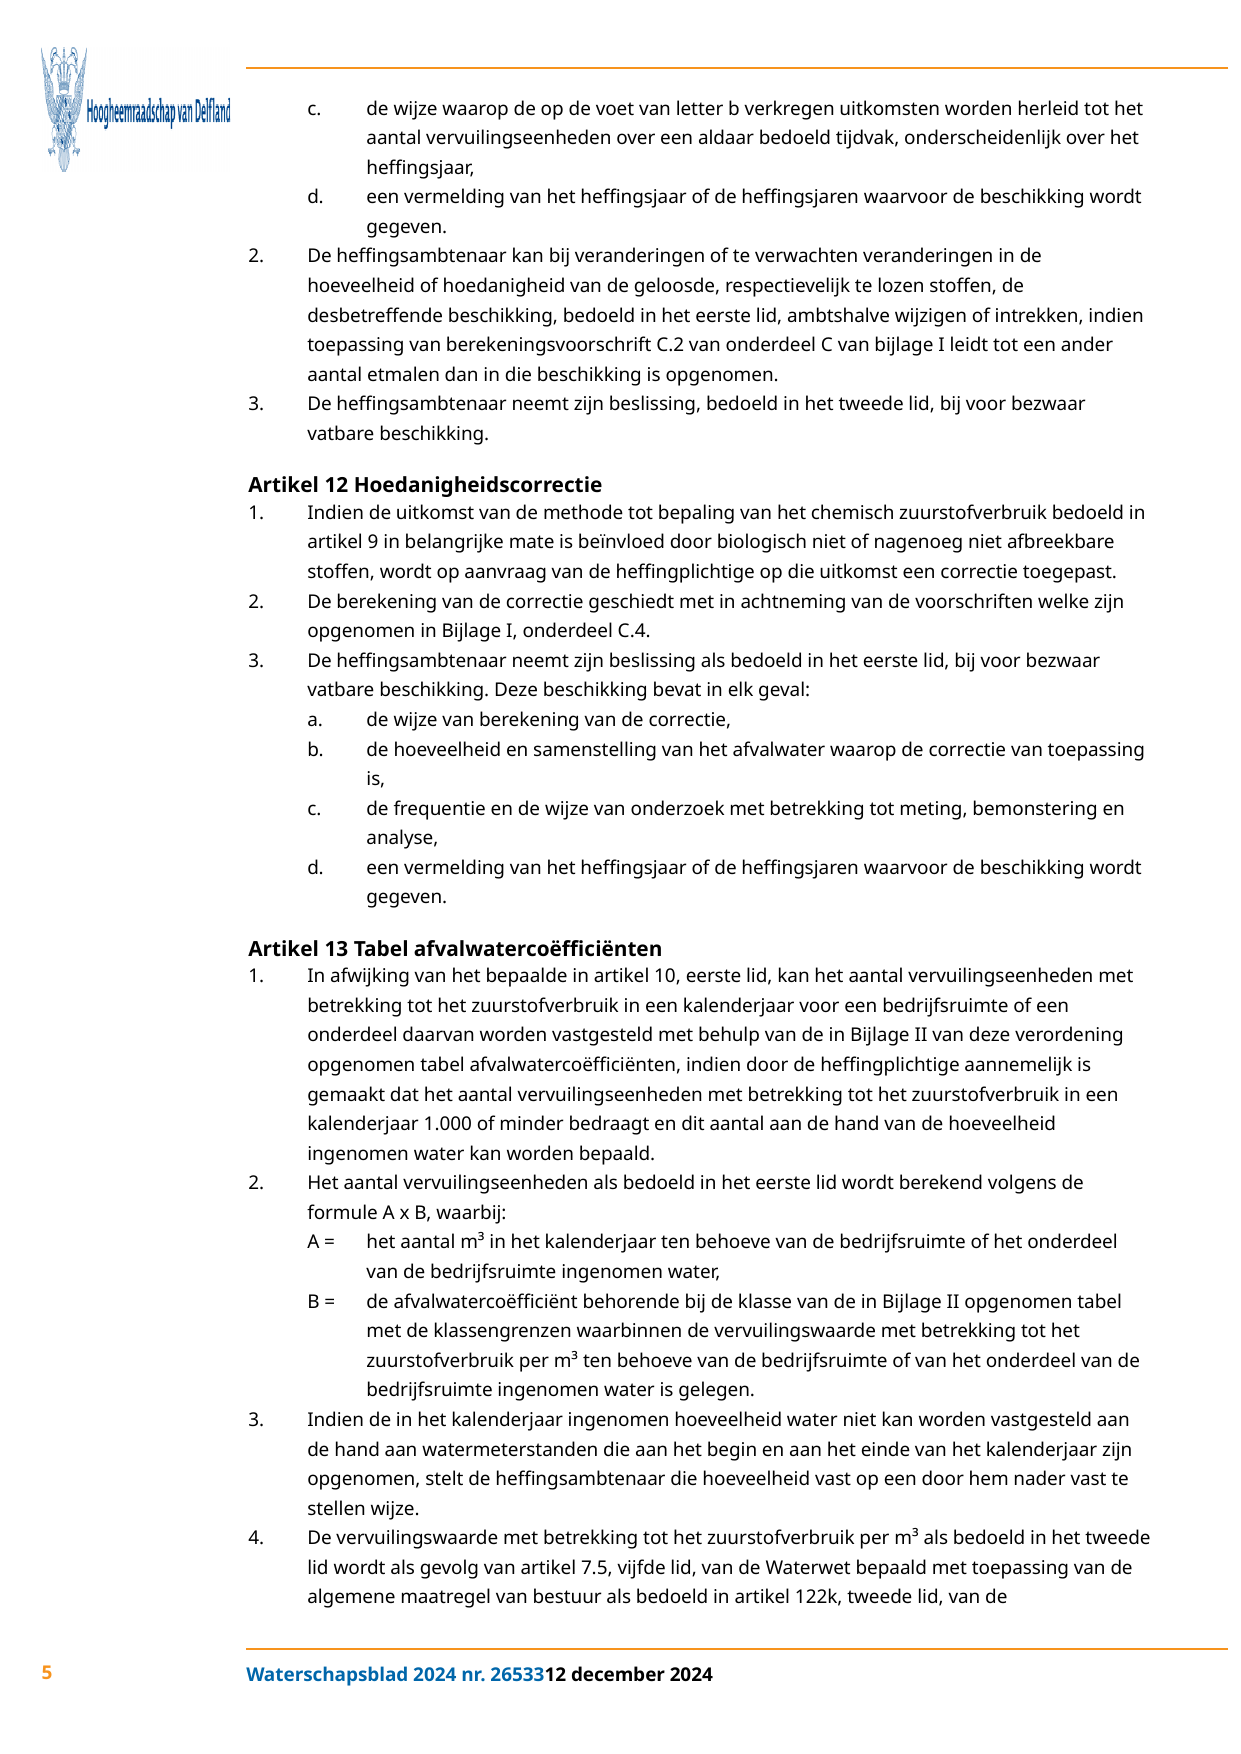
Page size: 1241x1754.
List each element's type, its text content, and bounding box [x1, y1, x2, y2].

text Artikel 12 Hoedanigheidscorrectie [248, 471, 1152, 499]
text Artikel 13 Tabel afvalwatercoëfficiënten [248, 934, 1152, 962]
list Indien de uitkomst van de methode tot bepaling van het chemisch zuurstofverbruik bedoeld in artikel 9 in belangrijke mate is beïnvloed door biologisch niet of nagenoeg niet afbreekbare stoffen, wordt op aanvraag van de heffingplichtige op die uitkomst een correctie toegepast. [248, 499, 1152, 584]
list het aantal m³ in het kalenderjaar ten behoeve van de bedrijfsruimte of het onderdeel van de bedrijfsruimte ingenomen water, [307, 1229, 1152, 1284]
list De vervuilingswaarde met betrekking tot het zuurstofverbruik per m³ als bedoeld in het tweede lid wordt als gevolg van artikel 7.5, vijfde lid, van de Waterwet bepaald met toepassing van de algemene maatregel van bestuur als bedoeld in artikel 122k, tweede lid, van de [248, 1524, 1152, 1609]
list de afvalwatercoëfficiënt behorende bij de klasse van de in Bijlage II opgenomen tabel met de klassengrenzen waarbinnen de vervuilingswaarde met betrekking tot het zuurstofverbruik per m³ ten behoeve van de bedrijfsruimte of van het onderdeel van de bedrijfsruimte ingenomen water is gelegen. [307, 1288, 1152, 1402]
list de wijze waarop de op de voet van letter b verkregen uitkomsten worden herleid tot het aantal vervuilingseenheden over een aldaar bedoeld tijdvak, onderscheidenlijk over het heffingsjaar, [307, 95, 1152, 180]
list De heffingsambtenaar neemt zijn beslissing, bedoeld in het tweede lid, bij voor bezwaar vatbare beschikking. [248, 391, 1152, 446]
list Indien de in het kalenderjaar ingenomen hoeveelheid water niet kan worden vastgesteld aan de hand aan watermeterstanden die aan het begin en aan het einde van het kalenderjaar zijn opgenomen, stelt de heffingsambtenaar die hoeveelheid vast op een door hem nader vast te stellen wijze. [248, 1406, 1152, 1521]
list In afwijking van het bepaalde in artikel 10, eerste lid, kan het aantal vervuilingseenheden met betrekking tot het zuurstofverbruik in een kalenderjaar voor een bedrijfsruimte of een onderdeel daarvan worden vastgesteld met behulp van de in Bijlage II van deze verordening opgenomen tabel afvalwatercoëfficiënten, indien door de heffingplichtige aannemelijk is gemaakt dat het aantal vervuilingseenheden met betrekking tot het zuurstofverbruik in een kalenderjaar 1.000 of minder bedraagt en dit aantal aan de hand van de hoeveelheid ingenomen water kan worden bepaald. [248, 962, 1152, 1166]
list een vermelding van het heffingsjaar of de heffingsjaren waarvoor de beschikking wordt gegeven. [307, 183, 1152, 239]
list de hoeveelheid en samenstelling van het afvalwater waarop de correctie van toepassing is, [307, 736, 1152, 791]
list de wijze van berekening van de correctie, [307, 706, 1152, 732]
list een vermelding van het heffingsjaar of de heffingsjaren waarvoor de beschikking wordt gegeven. [307, 854, 1152, 909]
list De heffingsambtenaar kan bij veranderingen of te verwachten veranderingen in de hoeveelheid of hoedanigheid van de geloosde, respectievelijk te lozen stoffen, de desbetreffende beschikking, bedoeld in het eerste lid, ambtshalve wijzigen of intrekken, indien toepassing van berekeningsvoorschrift C.2 van onderdeel C van bijlage I leidt tot een ander aantal etmalen dan in die beschikking is opgenomen. [248, 243, 1152, 387]
list De berekening van de correctie geschiedt met in achtneming van de voorschriften welke zijn opgenomen in Bijlage I, onderdeel C.4. [248, 588, 1152, 643]
list Het aantal vervuilingseenheden als bedoeld in het eerste lid wordt berekend volgens de formule A x B, waarbij: [248, 1169, 1152, 1225]
picture [41, 47, 231, 172]
list de frequentie en de wijze van onderzoek met betrekking tot meting, bemonstering en analyse, [307, 795, 1152, 850]
list De heffingsambtenaar neemt zijn beslissing als bedoeld in het eerste lid, bij voor bezwaar vatbare beschikking. Deze beschikking bevat in elk geval: [248, 647, 1152, 702]
